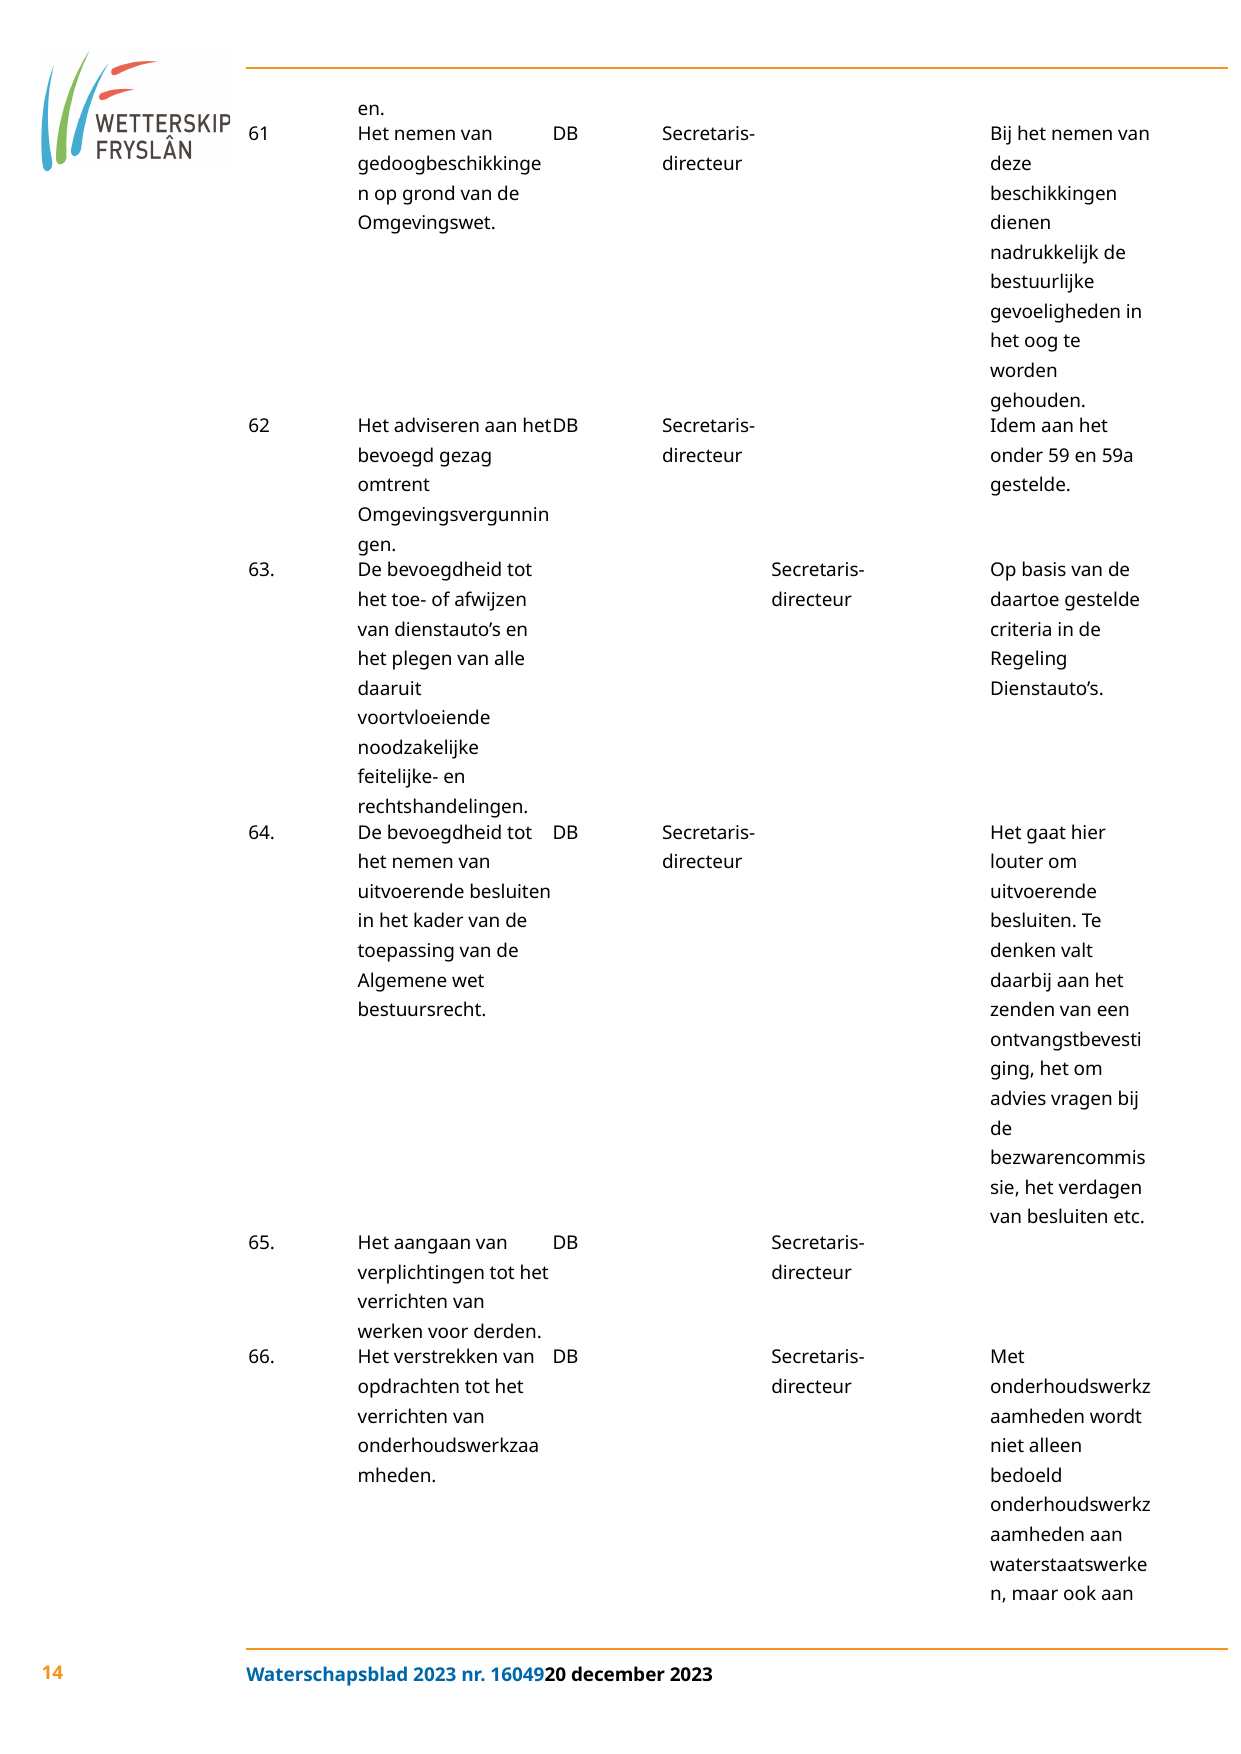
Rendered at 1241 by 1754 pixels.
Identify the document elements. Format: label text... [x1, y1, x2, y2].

table_cell Secretaris-directeur [662, 413, 771, 557]
table_cell Het adviseren aan het bevoegd gezag omtrent Omgevingsvergunningen. [358, 413, 552, 557]
table_cell Secretaris-directeur [771, 1344, 881, 1606]
table_cell Idem aan het onder 59 en 59a gestelde. [990, 413, 1152, 557]
table_cell 66. [248, 1344, 357, 1606]
table_cell [990, 95, 1152, 121]
table_cell DB [552, 413, 662, 557]
table_cell De bevoegdheid tot het toe- of afwijzen van dienstauto’s en het plegen van alle daaruit voortvloeiende noodzakelijke feitelijke- en rechtshandelingen. [358, 557, 552, 819]
table_cell [771, 95, 881, 121]
table_cell [771, 413, 881, 557]
table_cell [881, 95, 990, 121]
table_cell [771, 121, 881, 412]
table_cell [881, 413, 990, 557]
table_cell [881, 1344, 990, 1606]
table_cell DB [552, 1229, 662, 1344]
table_cell [771, 819, 881, 1229]
table_cell Op basis van de daartoe gestelde criteria in de Regeling Dienstauto’s. [990, 557, 1152, 819]
table_cell [881, 1229, 990, 1344]
table_cell [881, 557, 990, 819]
table_cell [662, 1344, 771, 1606]
table_cell Het aangaan van verplichtingen tot het verrichten van werken voor derden. [358, 1229, 552, 1344]
table_cell en. [358, 95, 552, 121]
table_cell 61 [248, 121, 357, 412]
table_cell [552, 557, 662, 819]
table_cell 64. [248, 819, 357, 1229]
table_cell Met onderhoudswerkzaamheden wordt niet alleen bedoeld onderhoudswerkzaamheden aan waterstaatswerken, maar ook aan [990, 1344, 1152, 1606]
table_cell Het nemen van gedoogbeschikkingen op grond van de Omgevingswet. [358, 121, 552, 412]
table_cell De bevoegdheid tot het nemen van uitvoerende besluiten in het kader van de toepassing van de Algemene wet bestuursrecht. [358, 819, 552, 1229]
table_cell Het verstrekken van opdrachten tot het verrichten van onderhoudswerkzaamheden. [358, 1344, 552, 1606]
table_cell [990, 1229, 1152, 1344]
picture [41, 47, 231, 172]
table_cell 63. [248, 557, 357, 819]
table_cell Het gaat hier louter om uitvoerende besluiten. Te denken valt daarbij aan het zenden van een ontvangstbevestiging, het om advies vragen bij de bezwarencommissie, het verdagen van besluiten etc. [990, 819, 1152, 1229]
table_cell Bij het nemen van deze beschikkingen dienen nadrukkelijk de bestuurlijke gevoeligheden in het oog te worden gehouden. [990, 121, 1152, 412]
table_cell 62 [248, 413, 357, 557]
table_cell DB [552, 819, 662, 1229]
table_cell [662, 557, 771, 819]
table_cell [552, 95, 662, 121]
table_cell [248, 95, 357, 121]
table_cell 65. [248, 1229, 357, 1344]
table_cell DB [552, 121, 662, 412]
table_cell Secretaris-directeur [771, 1229, 881, 1344]
table_cell Secretaris-directeur [662, 819, 771, 1229]
table_cell [662, 1229, 771, 1344]
table_cell DB [552, 1344, 662, 1606]
table_cell Secretaris-directeur [771, 557, 881, 819]
table_cell Secretaris-directeur [662, 121, 771, 412]
table_cell [662, 95, 771, 121]
table_cell [881, 819, 990, 1229]
table_cell [881, 121, 990, 412]
